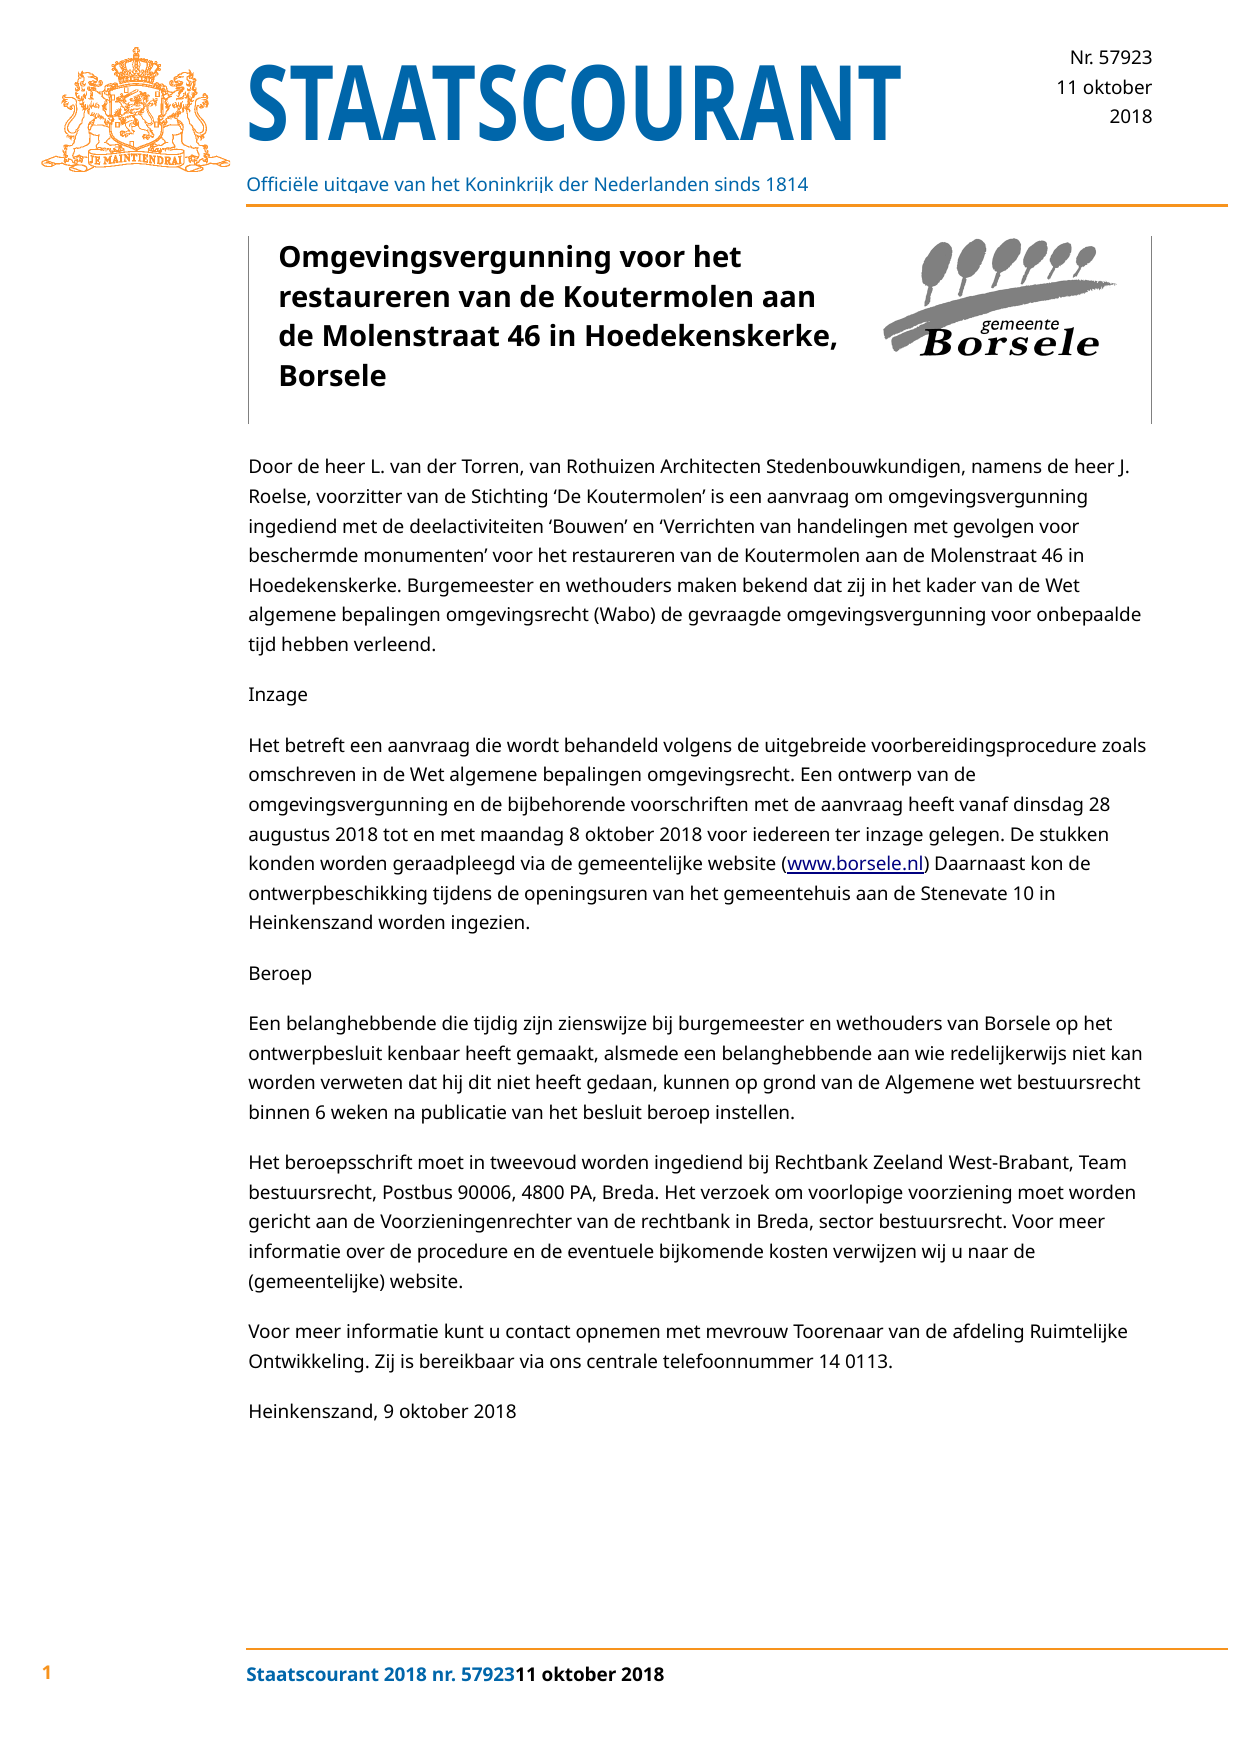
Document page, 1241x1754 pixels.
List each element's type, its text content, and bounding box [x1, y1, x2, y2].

text Voor meer informatie kunt u contact opnemen met mevrouw Toorenaar van de afdeling Ruimtelijke Ontwikkeling. Zij is bereikbaar via ons centrale telefoonnummer 14 0113. [248, 1318, 1152, 1373]
table_header [850, 236, 1151, 424]
text Het betreft een aanvraag die wordt behandeld volgens de uitgebreide voorbereidingsprocedure zoals omschreven in de Wet algemene bepalingen omgevingsrecht. Een ontwerp van de omgevingsvergunning en de bijbehorende voorschriften met de aanvraag heeft vanaf dinsdag 28 augustus 2018 tot en met maandag 8 oktober 2018 voor iedereen ter inzage gelegen. De stukken konden worden geraadpleegd via de gemeentelijke website (www.borsele.nl) Daarnaast kon de ontwerpbeschikking tijdens de openingsuren van het gemeentehuis aan de Stenevate 10 in Heinkenszand worden ingezien. [248, 732, 1152, 935]
text Het beroepsschrift moet in tweevoud worden ingediend bij Rechtbank Zeeland West-Brabant, Team bestuursrecht, Postbus 90006, 4800 PA, Breda. Het verzoek om voorlopige voorziening moet worden gericht aan de Voorzieningenrechter van de rechtbank in Breda, sector bestuursrecht. Voor meer informatie over de procedure en de eventuele bijkomende kosten verwijzen wij u naar de (gemeentelijke) website. [248, 1149, 1152, 1293]
text Beroep [248, 960, 1152, 986]
text Door de heer L. van der Torren, van Rothuizen Architect­en Stedenbou­wkund­igen, namens de heer J. Roelse, voorzitter van de Stichting ‘De Koutermol­en’ is een aanvraag om omgevingsvergunning ingediend met de deelactiviteiten ‘Bouwen’ en ‘Verrichten van handelingen met gevolgen voor beschermde monumenten’ voor het restaureren van de Koutermolen aan de Molenstraat 46 in Hoedekenskerke. Burgemeester en wethouders maken bekend dat zij in het kader van de Wet algemene bepalingen omgevingsrecht (Wabo) de gevraagde omgevingsvergunning voor onbepaalde tijd hebben verleend. [248, 454, 1152, 657]
text Heinkenszand, 9 oktober 2018 [248, 1398, 1152, 1424]
table_header Omgevingsvergunning voor het restaureren van de Koutermolen aan de Molenstraat 46 in Hoedekenskerke, Borsele [249, 236, 850, 424]
text Inzage [248, 682, 1152, 707]
picture [882, 236, 1119, 358]
text Een belanghebbende die tijdig zijn zienswijze bij burgemeester en wethouders van Borsele op het ontwerpbesluit kenbaar heeft gemaakt, alsmede een belanghebbende aan wie redelijkerwijs niet kan worden verweten dat hij dit niet heeft gedaan, kunnen op grond van de Algemene wet bestuursrecht binnen 6 weken na publicatie van het besluit beroep instellen. [248, 1010, 1152, 1125]
picture [41, 47, 231, 172]
